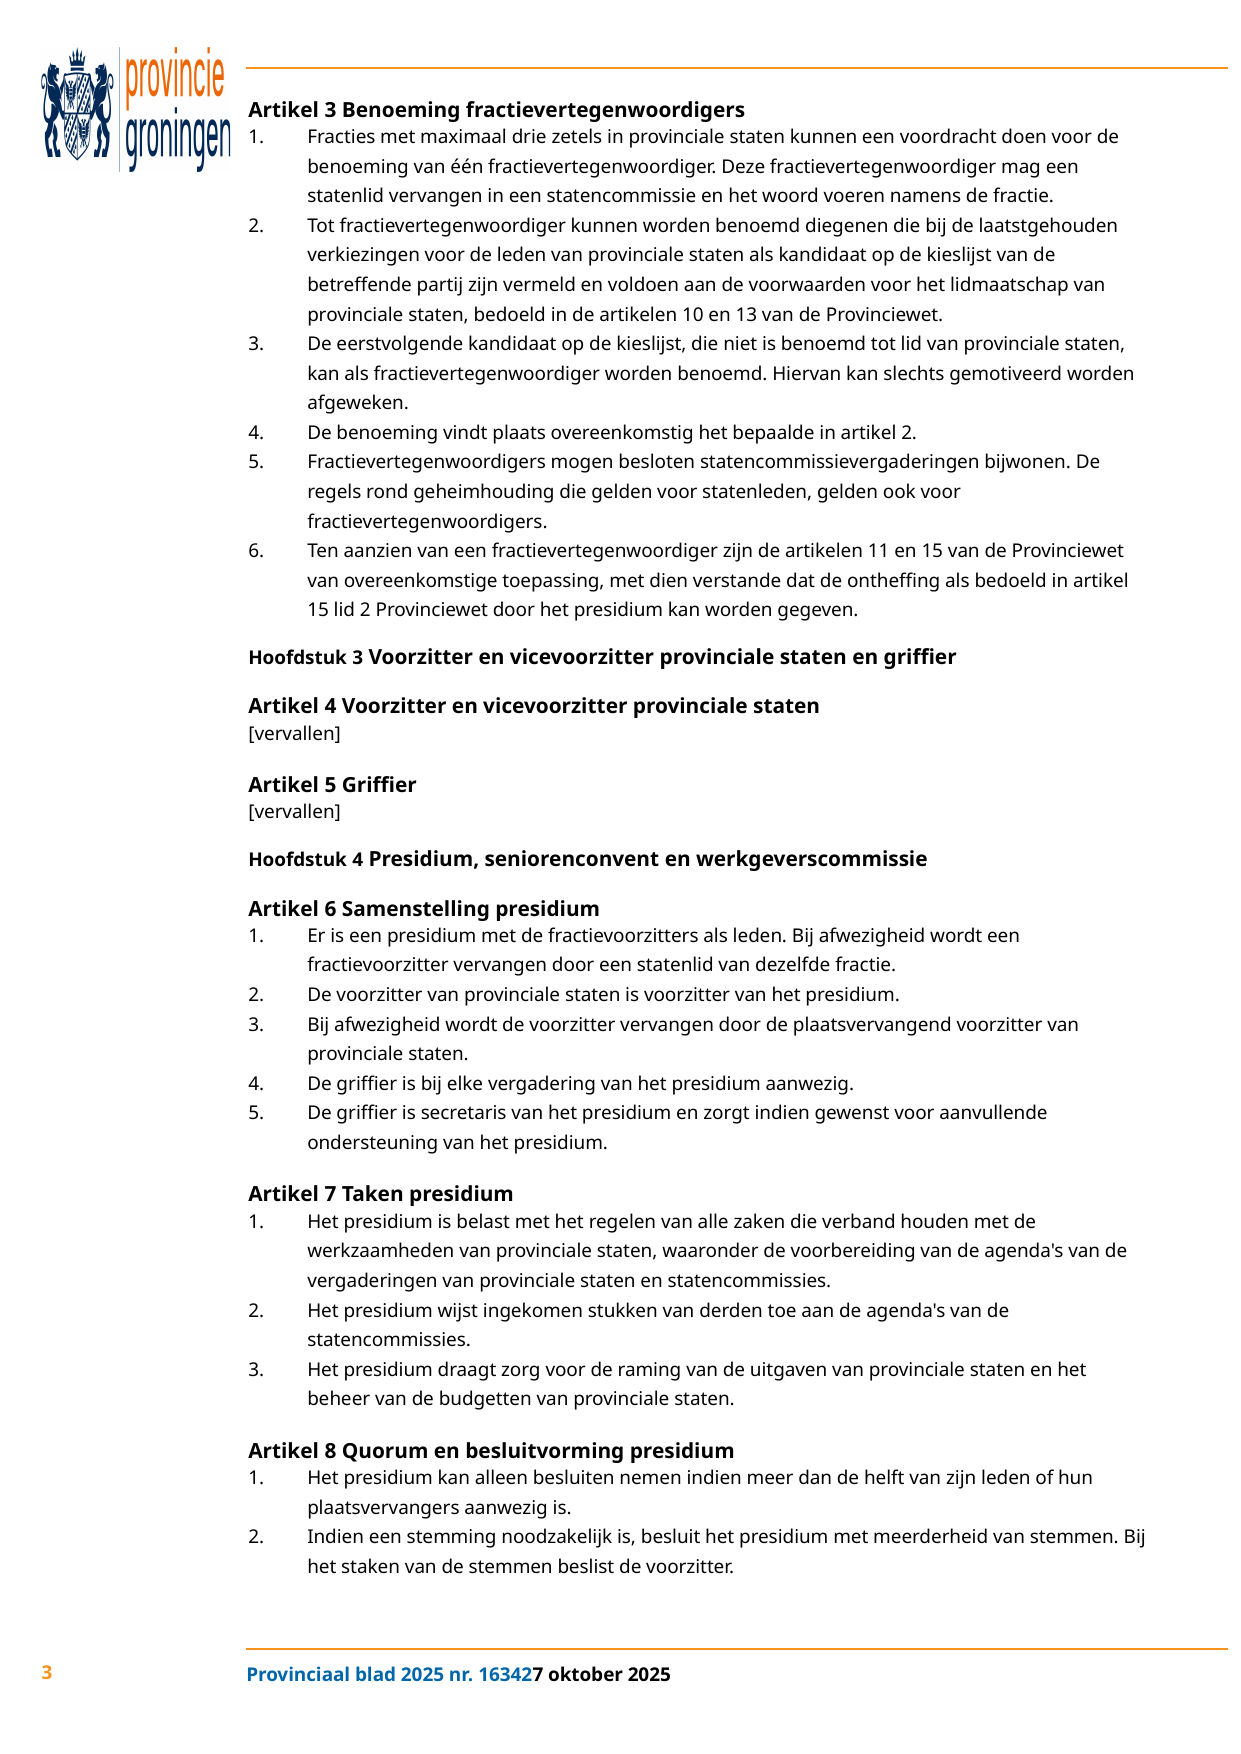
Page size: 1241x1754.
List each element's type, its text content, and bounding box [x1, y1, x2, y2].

list De griffier is secretaris van het presidium en zorgt indien gewenst voor aanvullende ondersteuning van het presidium. [248, 1099, 1152, 1155]
text Hoofdstuk 4 Presidium, seniorenconvent en werkgeverscommissie [248, 844, 1152, 873]
text Artikel 7 Taken presidium [248, 1179, 1152, 1208]
list De eerstvolgende kandidaat op de kieslijst, die niet is benoemd tot lid van provinciale staten, kan als fractievertegenwoordiger worden benoemd. Hiervan kan slechts gemotiveerd worden afgeweken. [248, 330, 1152, 415]
list Bij afwezigheid wordt de voorzitter vervangen door de plaatsvervangend voorzitter van provinciale staten. [248, 1011, 1152, 1066]
list Het presidium kan alleen besluiten nemen indien meer dan de helft van zijn leden of hun plaatsvervangers aanwezig is. [248, 1464, 1152, 1520]
text [vervallen] [248, 799, 1152, 824]
text Artikel 8 Quorum en besluitvorming presidium [248, 1436, 1152, 1464]
text Artikel 4 Voorzitter en vicevoorzitter provinciale staten [248, 691, 1152, 720]
text Hoofdstuk 3 Voorzitter en vicevoorzitter provinciale staten en griffier [248, 642, 1152, 671]
list Ten aanzien van een fractievertegenwoordiger zijn de artikelen 11 en 15 van de Provinciewet van overeenkomstige toepassing, met dien verstande dat de ontheffing als bedoeld in artikel 15 lid 2 Provinciewet door het presidium kan worden gegeven. [248, 537, 1152, 622]
text Artikel 3 Benoeming fractievertegenwoordigers [248, 95, 1152, 123]
text Artikel 6 Samenstelling presidium [248, 894, 1152, 922]
text [vervallen] [248, 720, 1152, 746]
list Er is een presidium met de fractievoorzitters als leden. Bij afwezigheid wordt een fractievoorzitter vervangen door een statenlid van dezelfde fractie. [248, 922, 1152, 977]
list Het presidium draagt zorg voor de raming van de uitgaven van provinciale staten en het beheer van de budgetten van provinciale staten. [248, 1356, 1152, 1411]
list Tot fractievertegenwoordiger kunnen worden benoemd diegenen die bij de laatstgehouden verkiezingen voor de leden van provinciale staten als kandidaat op de kieslijst van de betreffende partij zijn vermeld en voldoen aan de voorwaarden voor het lidmaatschap van provinciale staten, bedoeld in de artikelen 10 en 13 van de Provinciewet. [248, 212, 1152, 326]
list Indien een stemming noodzakelijk is, besluit het presidium met meerderheid van stemmen. Bij het staken van de stemmen beslist de voorzitter. [248, 1523, 1152, 1579]
list Fracties met maximaal drie zetels in provinciale staten kunnen een voordracht doen voor de benoeming van één fractievertegenwoordiger. Deze fractievertegenwoordiger mag een statenlid vervangen in een statencommissie en het woord voeren namens de fractie. [248, 123, 1152, 208]
list Fractievertegenwoordigers mogen besloten statencommissievergaderingen bijwonen. De regels rond geheimhouding die gelden voor statenleden, gelden ook voor fractievertegenwoordigers. [248, 449, 1152, 533]
text Artikel 5 Griffier [248, 770, 1152, 799]
list De griffier is bij elke vergadering van het presidium aanwezig. [248, 1070, 1152, 1096]
list De benoeming vindt plaats overeenkomstig het bepaalde in artikel 2. [248, 419, 1152, 445]
list Het presidium wijst ingekomen stukken van derden toe aan de agenda's van de statencommissies. [248, 1297, 1152, 1352]
list Het presidium is belast met het regelen van alle zaken die verband houden met de werkzaamheden van provinciale staten, waaronder de voorbereiding van de agenda's van de vergaderingen van provinciale staten en statencommissies. [248, 1208, 1152, 1293]
picture [41, 47, 231, 172]
list De voorzitter van provinciale staten is voorzitter van het presidium. [248, 981, 1152, 1007]
